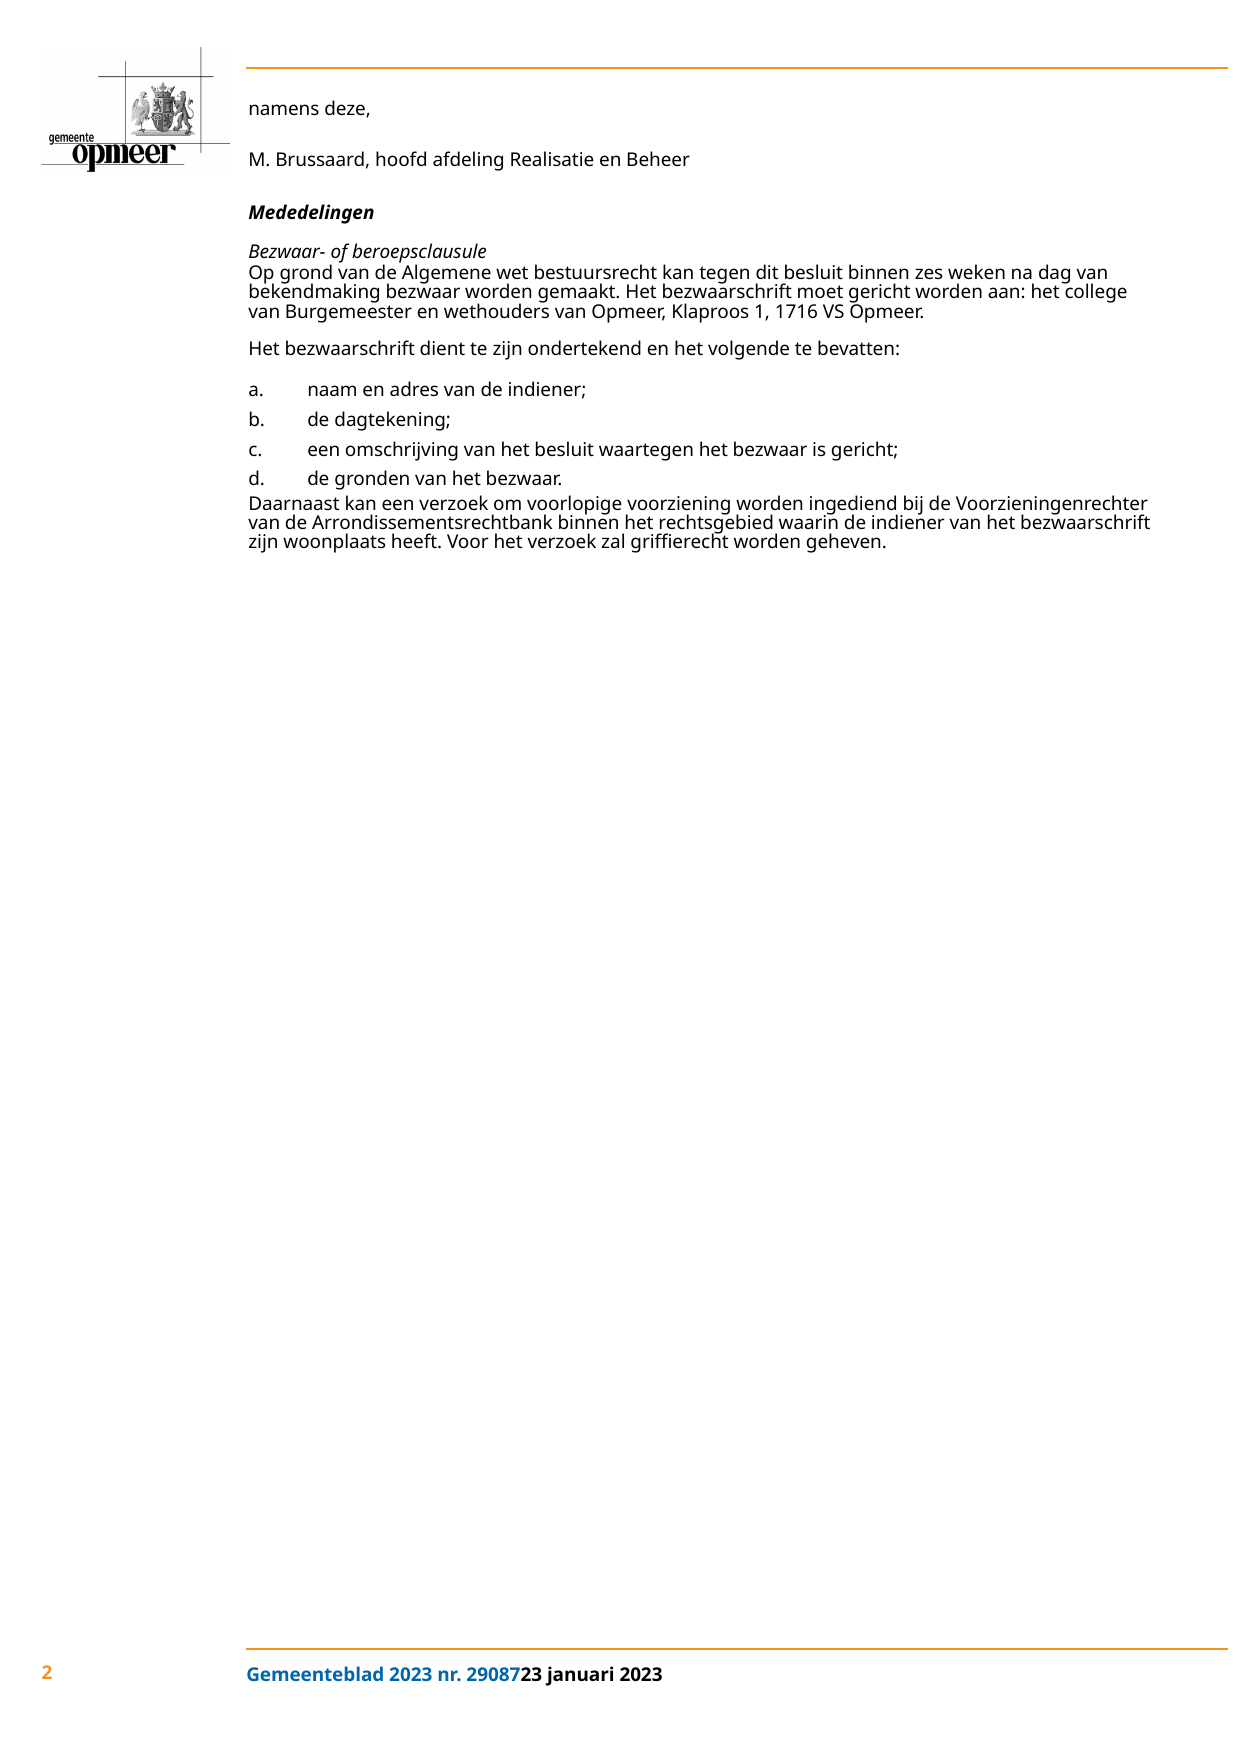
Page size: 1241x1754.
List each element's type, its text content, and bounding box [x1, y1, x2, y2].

list de gronden van het bezwaar. [248, 465, 1152, 491]
text M. Brussaard, hoofd afdeling Realisatie en Beheer [248, 146, 1152, 172]
picture [41, 47, 231, 172]
text Bezwaar- of beroepsclausule [248, 238, 1152, 264]
text Daarnaast kan een verzoek om voorlopige voorziening worden ingediend bij de Voorzieningenrechter van de Arrondissementsrechtbank binnen het rechtsgebied waarin de indiener van het bezwaarschrift zijn woonplaats heeft. Voor het verzoek zal griffierecht worden geheven. [248, 495, 1152, 553]
list de dagtekening; [248, 406, 1152, 432]
text Op grond van de Algemene wet bestuursrecht kan tegen dit besluit binnen zes weken na dag van bekendmaking bezwaar worden gemaakt. Het bezwaarschrift moet gericht worden aan: het college van Burgemeester en wethouders van Opmeer, Klaproos 1, 1716 VS Opmeer. [248, 264, 1152, 322]
list een omschrijving van het besluit waartegen het bezwaar is gericht; [248, 436, 1152, 462]
list naam en adres van de indiener; [248, 377, 1152, 402]
text Het bezwaarschrift dient te zijn ondertekend en het volgende te bevatten: [248, 340, 1152, 359]
text Mededelingen [248, 199, 1152, 225]
text namens deze, [248, 95, 1152, 121]
